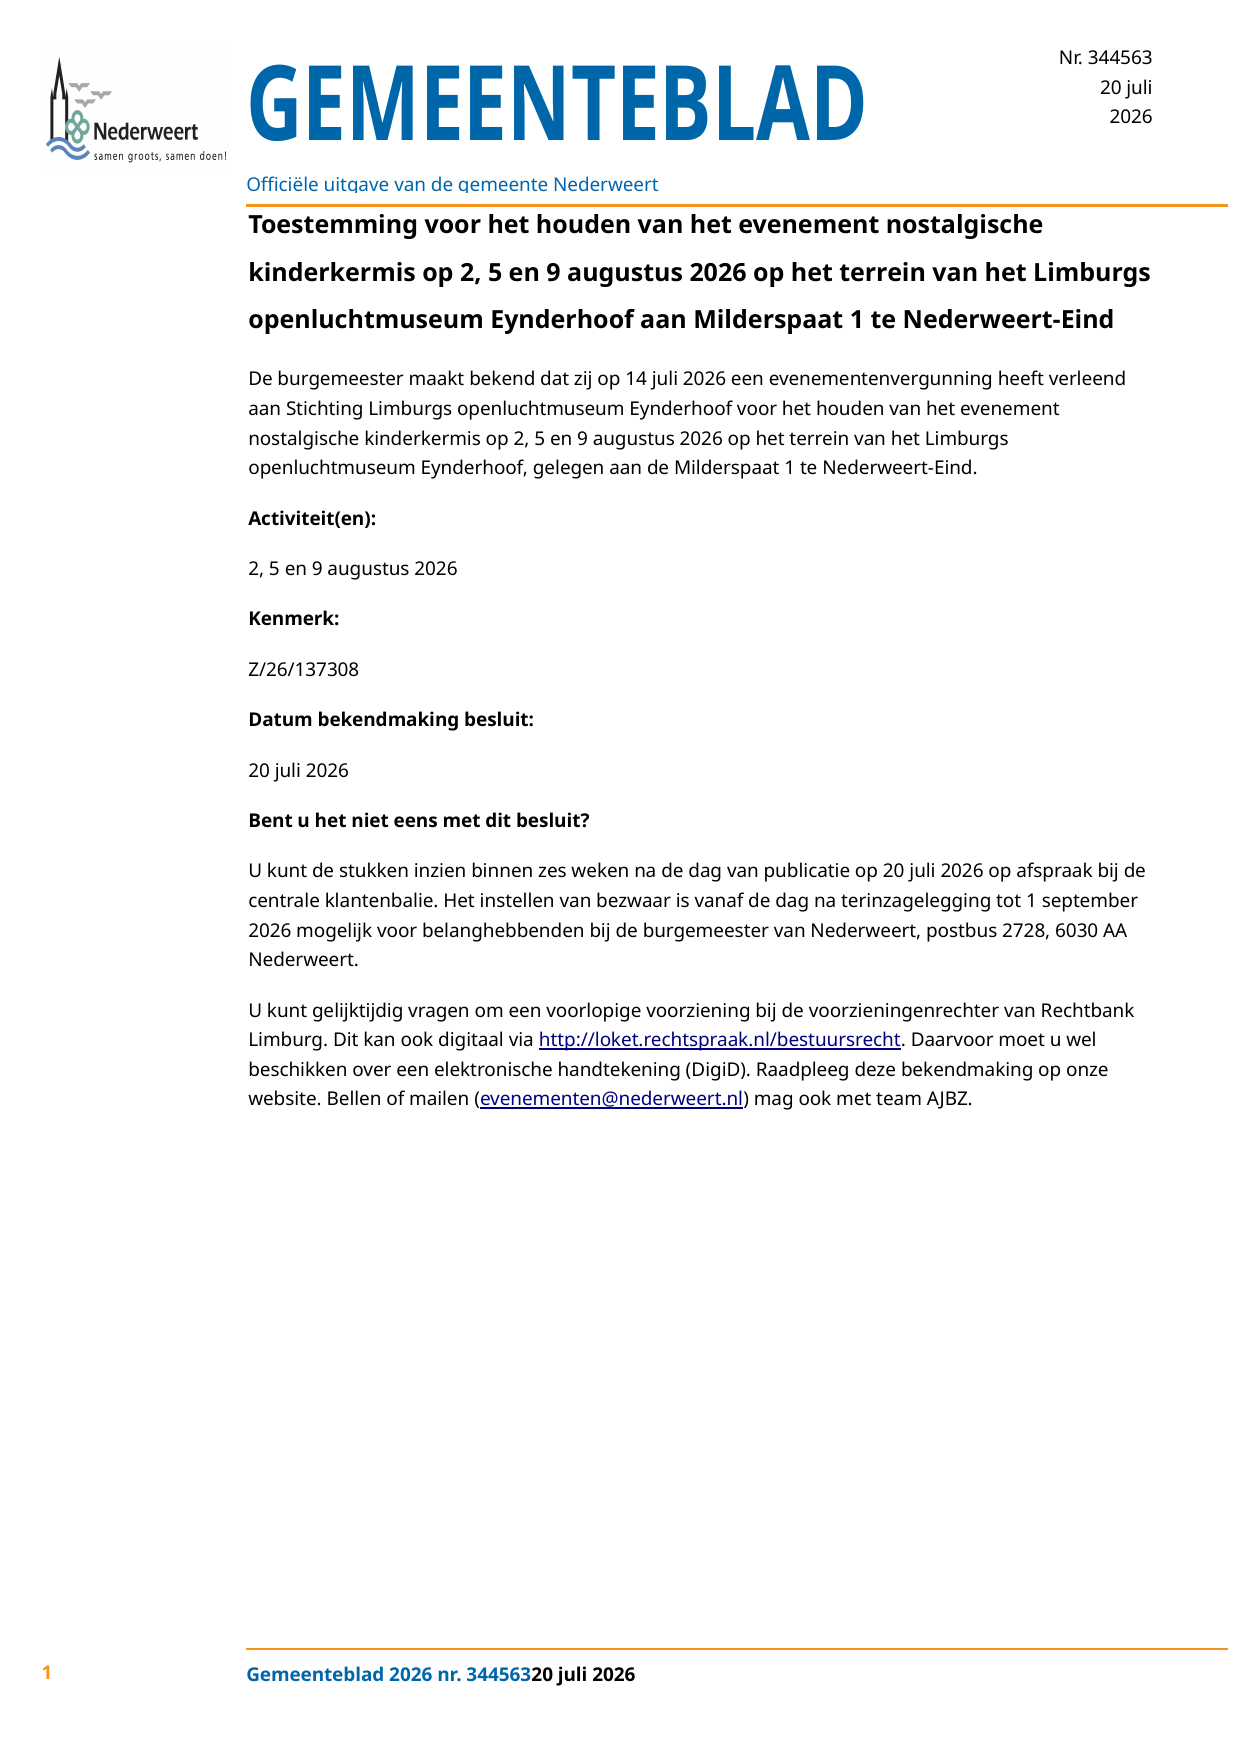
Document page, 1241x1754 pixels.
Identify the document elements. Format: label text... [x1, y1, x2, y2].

text U kunt de stukken inzien binnen zes weken na de dag van publicatie op 20 juli 2026 op afspraak bij de centrale klantenbalie. Het instellen van bezwaar is vanaf de dag na terinzagelegging tot 1 september 2026 mogelijk voor belanghebbenden bij de burgemeester van Nederweert, postbus 2728, 6030 AA Nederweert. [248, 858, 1152, 972]
text Toestemming voor het houden van het evenement nostalgische kinderkermis op 2, 5 en 9 augustus 2026 op het terrein van het Limburgs openluchtmuseum Eynderhoof aan Milderspaat 1 te Nederweert-Eind [248, 207, 1152, 336]
picture [41, 47, 231, 172]
text Z/26/137308 [248, 656, 1152, 682]
text 20 juli 2026 [248, 757, 1152, 782]
text Datum bekendmaking besluit: [248, 706, 1152, 732]
text Kenmerk: [248, 606, 1152, 631]
text U kunt gelijktijdig vragen om een voorlopige voorziening bij de voorzieningenrechter van Rechtbank Limburg. Dit kan ook digitaal via http://loket.rechtspraak.nl/bestuursrecht. Daarvoor moet u wel beschikken over een elektronische handtekening (DigiD). Raadpleeg deze bekendmaking op onze website. Bellen of mailen (evenementen@nederweert.nl) mag ook met team AJBZ. [248, 997, 1152, 1111]
text Activiteit(en): [248, 505, 1152, 530]
text Bent u het niet eens met dit besluit? [248, 807, 1152, 833]
text 2, 5 en 9 augustus 2026 [248, 555, 1152, 581]
text De burgemeester maakt bekend dat zij op 14 juli 2026 een evenementenvergunning heeft verleend aan Stichting Limburgs openluchtmuseum Eynderhoof voor het houden van het evenement nostalgische kinderkermis op 2, 5 en 9 augustus 2026 op het terrein van het Limburgs openluchtmuseum Eynderhoof, gelegen aan de Milderspaat 1 te Nederweert-Eind. [248, 366, 1152, 480]
